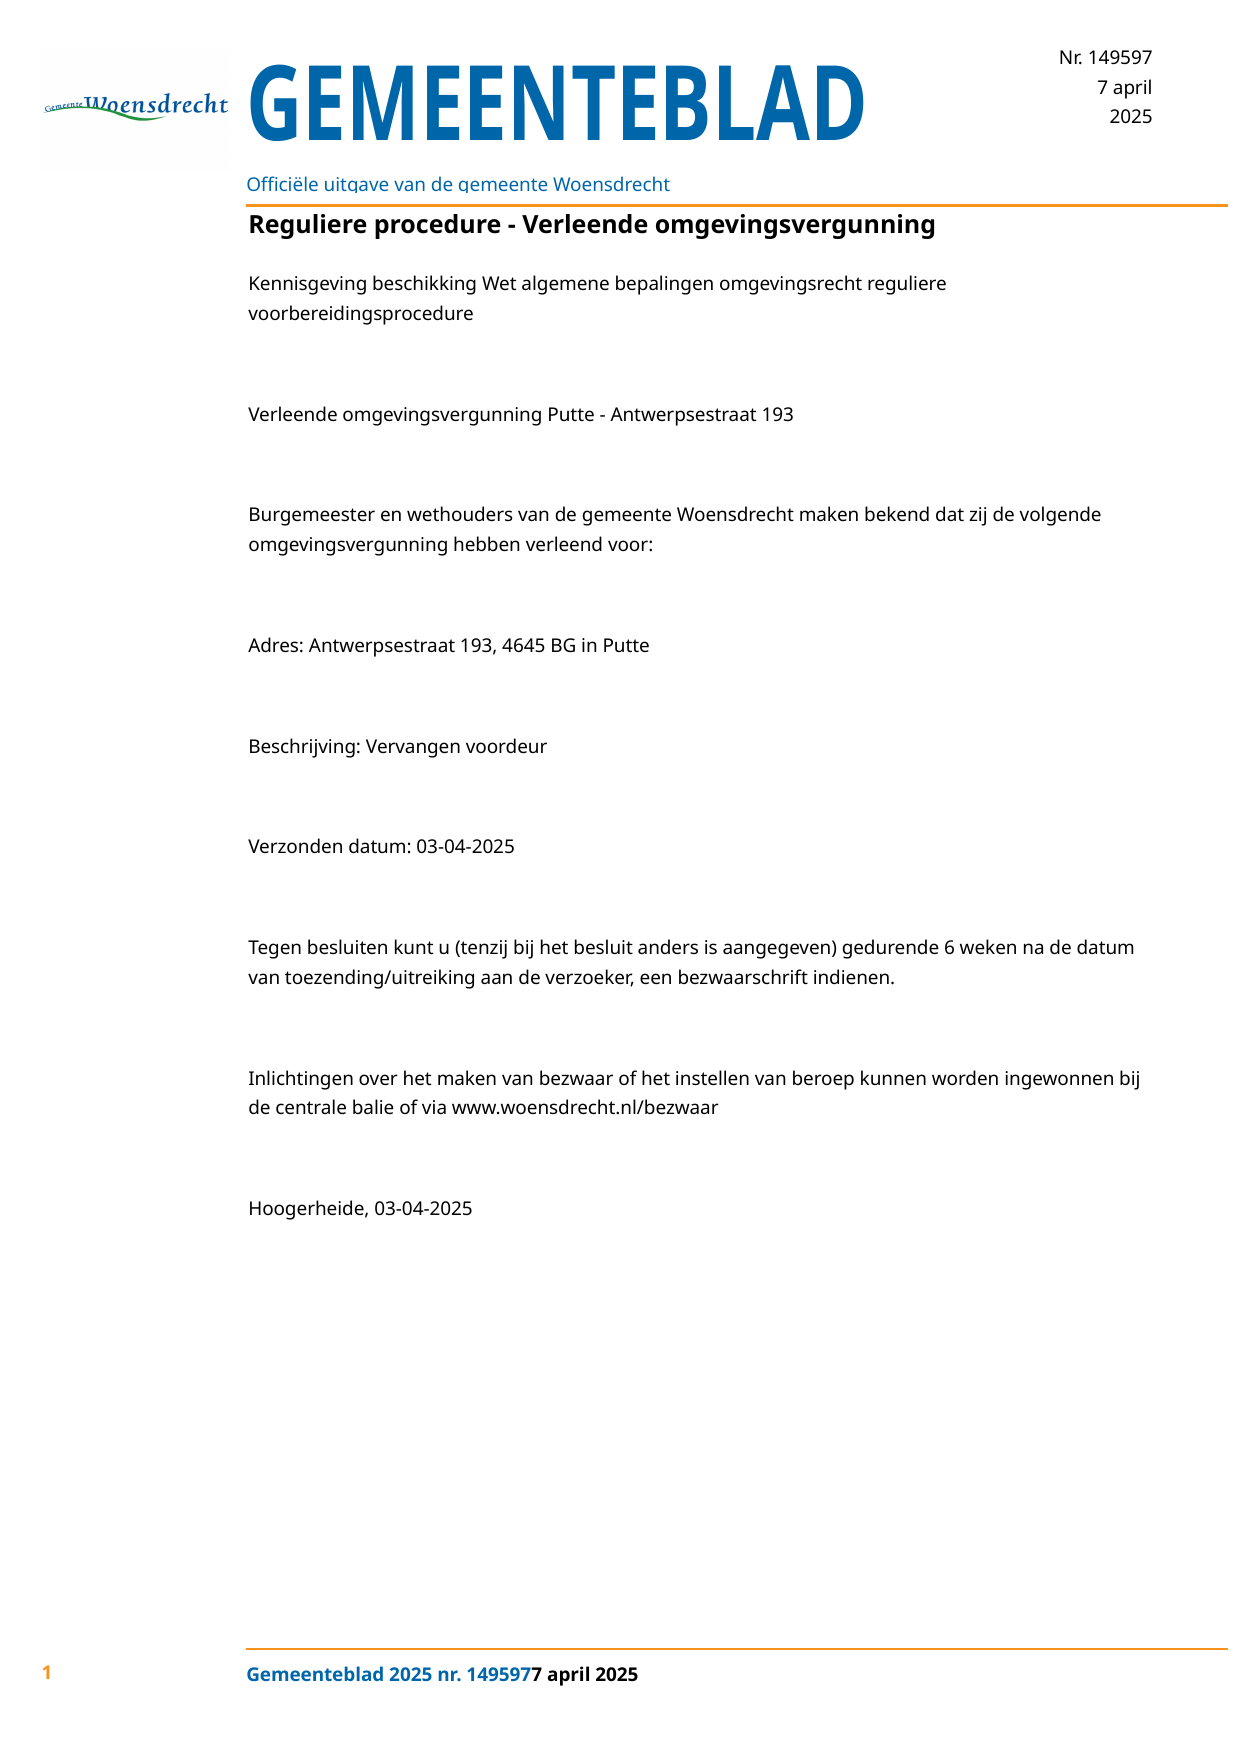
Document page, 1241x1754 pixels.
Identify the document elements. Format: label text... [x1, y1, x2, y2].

text Verzonden datum: 03-04-2025 [248, 834, 1152, 859]
picture [41, 47, 231, 172]
text Burgemeester en wethouders van de gemeente Woensdrecht maken bekend dat zij de volgende omgevingsvergunning hebben verleend voor: [248, 502, 1152, 557]
text Tegen besluiten kunt u (tenzij bij het besluit anders is aangegeven) gedurende 6 weken na de datum van toezending/uitreiking aan de verzoeker, een bezwaarschrift indienen. [248, 934, 1152, 990]
text Kennisgeving beschikking Wet algemene bepalingen omgevingsrecht reguliere voorbereidingsprocedure [248, 270, 1152, 326]
text Verleende omgevingsvergunning Putte - Antwerpsestraat 193 [248, 401, 1152, 426]
text Hoogerheide, 03-04-2025 [248, 1195, 1152, 1221]
text Inlichtingen over het maken van bezwaar of het instellen van beroep kunnen worden ingewonnen bij de centrale balie of via www.woensdrecht.nl/bezwaar [248, 1065, 1152, 1120]
text Reguliere procedure - Verleende omgevingsvergunning [248, 207, 1152, 241]
text Adres: Antwerpsestraat 193, 4645 BG in Putte [248, 632, 1152, 658]
text Beschrijving: Vervangen voordeur [248, 733, 1152, 758]
